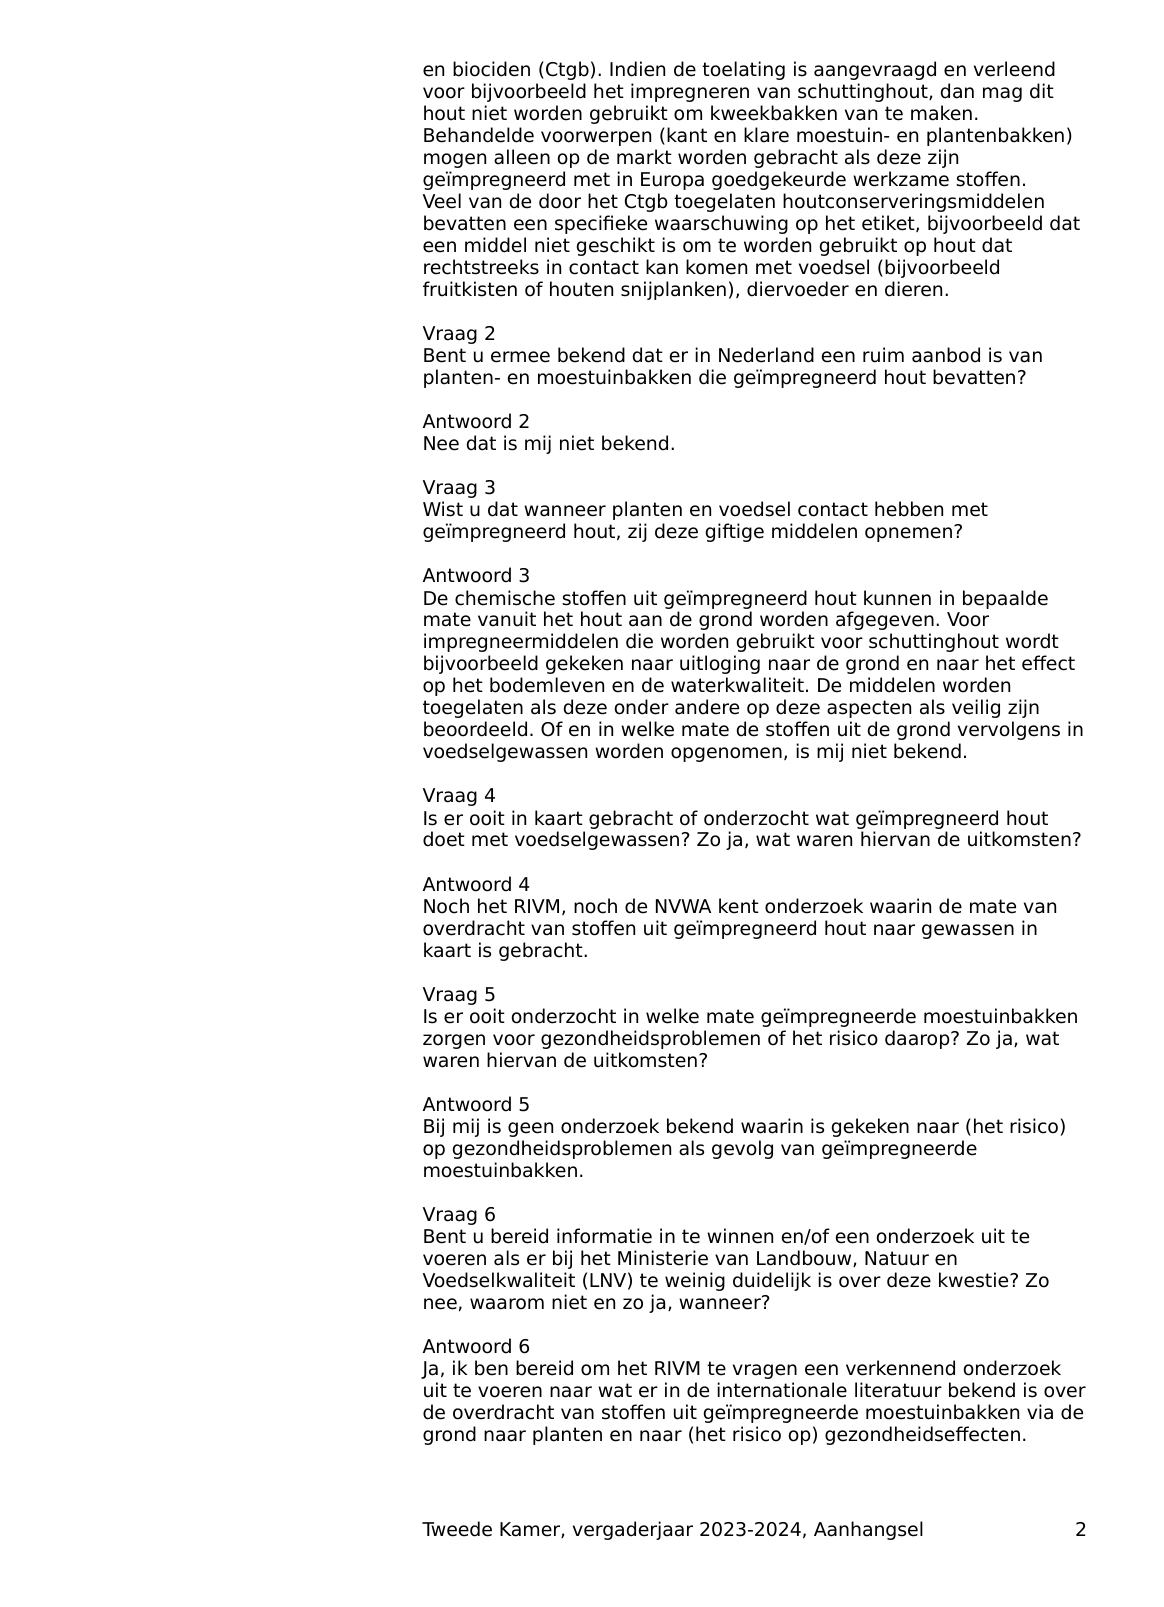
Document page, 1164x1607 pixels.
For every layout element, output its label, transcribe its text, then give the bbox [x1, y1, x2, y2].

text Noch het RIVM, noch de NVWA kent onderzoek waarin de mate van overdracht van stoffen uit geïmpregneerd hout naar gewassen in kaart is gebracht. [422, 896, 1087, 961]
text Behandelde voorwerpen (kant en klare moestuin- en plantenbakken) mogen alleen op de markt worden gebracht als deze zijn geïmpregneerd met in Europa goedgekeurde werkzame stoffen. [422, 125, 1087, 191]
text Ja, ik ben bereid om het RIVM te vragen een verkennend onderzoek uit te voeren naar wat er in de internationale literatuur bekend is over de overdracht van stoffen uit geïmpregneerde moestuinbakken via de grond naar planten en naar (het risico op) gezondheidseffecten. [422, 1358, 1087, 1446]
text De chemische stoffen uit geïmpregneerd hout kunnen in bepaalde mate vanuit het hout aan de grond worden afgegeven. Voor impregneermiddelen die worden gebruikt voor schuttinghout wordt bijvoorbeeld gekeken naar uitloging naar de grond en naar het effect op het bodemleven en de waterkwaliteit. De middelen worden toegelaten als deze onder andere op deze aspecten als veilig zijn beoordeeld. Of en in welke mate de stoffen uit de grond vervolgens in voedselgewassen worden opgenomen, is mij niet bekend. [422, 587, 1087, 763]
text Antwoord 4 [422, 873, 1087, 896]
text Is er ooit onderzocht in welke mate geïmpregneerde moestuinbakken zorgen voor gezondheidsproblemen of het risico daarop? Zo ja, wat waren hiervan de uitkomsten? [422, 1006, 1087, 1072]
text Vraag 3 [422, 477, 1087, 499]
text Antwoord 2 [422, 411, 1087, 433]
text Nee dat is mij niet bekend. [422, 433, 1087, 455]
text Wist u dat wanneer planten en voedsel contact hebben met geïmpregneerd hout, zij deze giftige middelen opnemen? [422, 499, 1087, 543]
text Vraag 5 [422, 984, 1087, 1006]
text en biociden (Ctgb). Indien de toelating is aangevraagd en verleend voor bijvoorbeeld het impregneren van schuttinghout, dan mag dit hout niet worden gebruikt om kweekbakken van te maken. [422, 59, 1087, 125]
text Vraag 6 [422, 1204, 1087, 1226]
text Veel van de door het Ctgb toegelaten houtconserveringsmiddelen bevatten een specifieke waarschuwing op het etiket, bijvoorbeeld dat een middel niet geschikt is om te worden gebruikt op hout dat rechtstreeks in contact kan komen met voedsel (bijvoorbeeld fruitkisten of houten snijplanken), diervoeder en dieren. [422, 191, 1087, 301]
text Bent u ermee bekend dat er in Nederland een ruim aanbod is van planten- en moestuinbakken die geïmpregneerd hout bevatten? [422, 345, 1087, 389]
text Bent u bereid informatie in te winnen en/of een onderzoek uit te voeren als er bij het Ministerie van Landbouw, Natuur en Voedselkwaliteit (LNV) te weinig duidelijk is over deze kwestie? Zo nee, waarom niet en zo ja, wanneer? [422, 1226, 1087, 1314]
text Bij mij is geen onderzoek bekend waarin is gekeken naar (het risico) op gezondheidsproblemen als gevolg van geïmpregneerde moestuinbakken. [422, 1116, 1087, 1182]
text Vraag 2 [422, 323, 1087, 345]
text Antwoord 6 [422, 1336, 1087, 1358]
text Is er ooit in kaart gebracht of onderzocht wat geïmpregneerd hout doet met voedselgewassen? Zo ja, wat waren hiervan de uitkomsten? [422, 807, 1087, 851]
text Antwoord 5 [422, 1094, 1087, 1116]
text Vraag 4 [422, 785, 1087, 807]
text Antwoord 3 [422, 565, 1087, 587]
